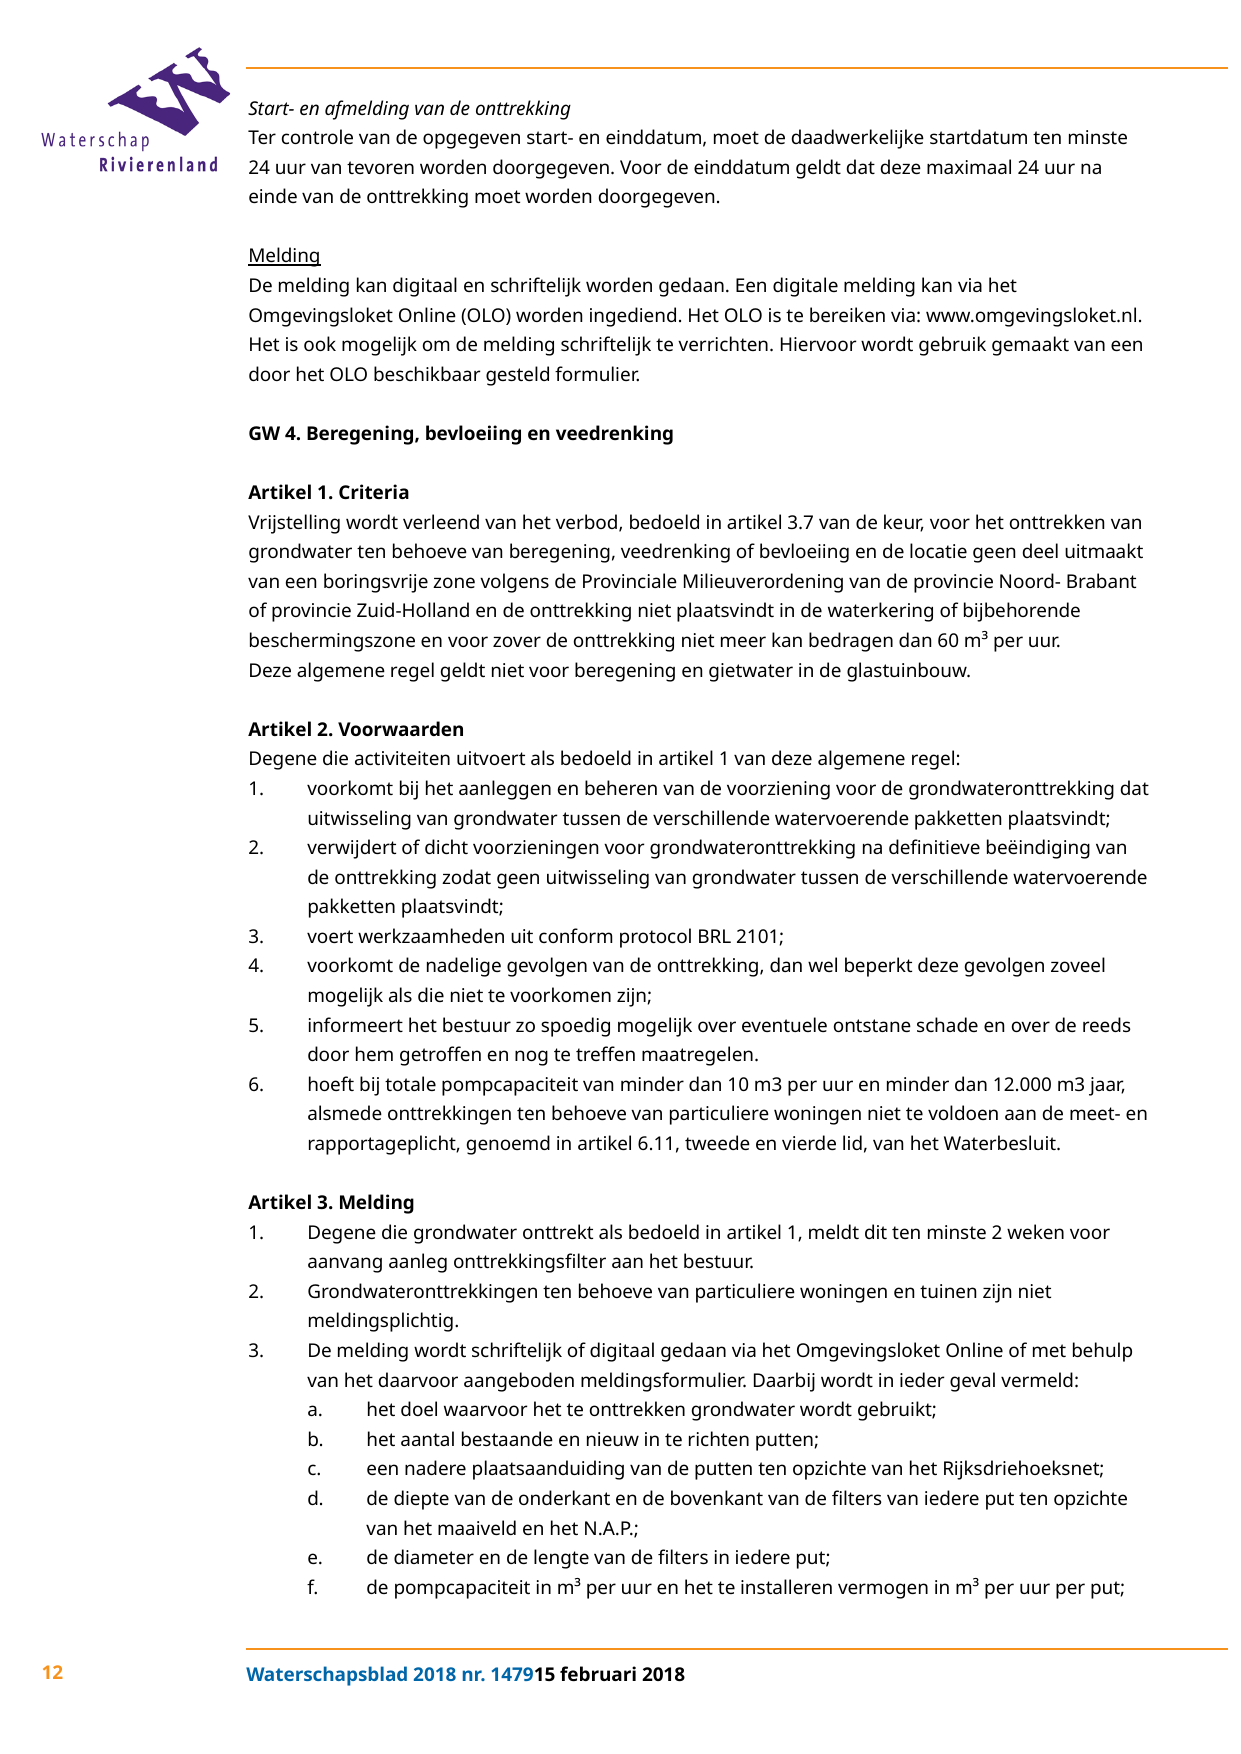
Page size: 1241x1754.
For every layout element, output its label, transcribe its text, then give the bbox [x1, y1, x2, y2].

list de diameter en de lengte van de filters in iedere put; [307, 1544, 1152, 1570]
list verwijdert of dicht voorzieningen voor grondwateronttrekking na definitieve beëindiging van de onttrekking zodat geen uitwisseling van grondwater tussen de verschillende watervoerende pakketten plaatsvindt; [248, 834, 1152, 919]
text Artikel 2. Voorwaarden [248, 716, 1152, 742]
list het aantal bestaande en nieuw in te richten putten; [307, 1426, 1152, 1452]
list de pompcapaciteit in m³ per uur en het te installeren vermogen in m³ per uur per put; [307, 1574, 1152, 1600]
text Artikel 3. Melding [248, 1189, 1152, 1215]
text GW 4. Beregening, bevloeiing en veedrenking [248, 420, 1152, 446]
list Grondwateronttrekkingen ten behoeve van particuliere woningen en tuinen zijn niet meldingsplichtig. [248, 1278, 1152, 1333]
list voert werkzaamheden uit conform protocol BRL 2101; [248, 923, 1152, 949]
text Vrijstelling wordt verleend van het verbod, bedoeld in artikel 3.7 van de keur, voor het onttrekken van grondwater ten behoeve van beregening, veedrenking of bevloeiing en de locatie geen deel uitmaakt van een boringsvrije zone volgens de Provinciale Milieuverordening van de provincie Noord- Brabant of provincie Zuid-Holland en de onttrekking niet plaatsvindt in de waterkering of bijbehorende beschermingszone en voor zover de onttrekking niet meer kan bedragen dan 60 m³ per uur. [248, 509, 1152, 653]
picture [41, 47, 231, 172]
text Deze algemene regel geldt niet voor beregening en gietwater in de glastuinbouw. [248, 657, 1152, 683]
text Degene die activiteiten uitvoert als bedoeld in artikel 1 van deze algemene regel: [248, 746, 1152, 771]
list informeert het bestuur zo spoedig mogelijk over eventuele ontstane schade en over de reeds door hem getroffen en nog te treffen maatregelen. [248, 1012, 1152, 1067]
text Melding [248, 243, 1152, 268]
list Degene die grondwater onttrekt als bedoeld in artikel 1, meldt dit ten minste 2 weken voor aanvang aanleg onttrekkingsfilter aan het bestuur. [248, 1219, 1152, 1274]
text Ter controle van de opgegeven start- en einddatum, moet de daadwerkelijke startdatum ten minste 24 uur van tevoren worden doorgegeven. Voor de einddatum geldt dat deze maximaal 24 uur na einde van de onttrekking moet worden doorgegeven. [248, 124, 1152, 209]
list de diepte van de onderkant en de bovenkant van de filters van iedere put ten opzichte van het maaiveld en het N.A.P.; [307, 1485, 1152, 1541]
list De melding wordt schriftelijk of digitaal gedaan via het Omgevingsloket Online of met behulp van het daarvoor aangeboden meldingsformulier. Daarbij wordt in ieder geval vermeld: [248, 1337, 1152, 1393]
text Artikel 1. Criteria [248, 479, 1152, 505]
list hoeft bij totale pompcapaciteit van minder dan 10 m3 per uur en minder dan 12.000 m3 jaar, alsmede onttrekkingen ten behoeve van particuliere woningen niet te voldoen aan de meet- en rapportageplicht, genoemd in artikel 6.11, tweede en vierde lid, van het Waterbesluit. [248, 1071, 1152, 1156]
text Start- en afmelding van de onttrekking [248, 95, 1152, 121]
list voorkomt de nadelige gevolgen van de onttrekking, dan wel beperkt deze gevolgen zoveel mogelijk als die niet te voorkomen zijn; [248, 953, 1152, 1008]
list voorkomt bij het aanleggen en beheren van de voorziening voor de grondwateronttrekking dat uitwisseling van grondwater tussen de verschillende watervoerende pakketten plaatsvindt; [248, 775, 1152, 831]
list een nadere plaatsaanduiding van de putten ten opzichte van het Rijksdriehoeksnet; [307, 1456, 1152, 1481]
list het doel waarvoor het te onttrekken grondwater wordt gebruikt; [307, 1396, 1152, 1422]
text De melding kan digitaal en schriftelijk worden gedaan. Een digitale melding kan via het Omgevingsloket Online (OLO) worden ingediend. Het OLO is te bereiken via: www.omgevingsloket.nl. Het is ook mogelijk om de melding schriftelijk te verrichten. Hiervoor wordt gebruik gemaakt van een door het OLO beschikbaar gesteld formulier. [248, 272, 1152, 387]
